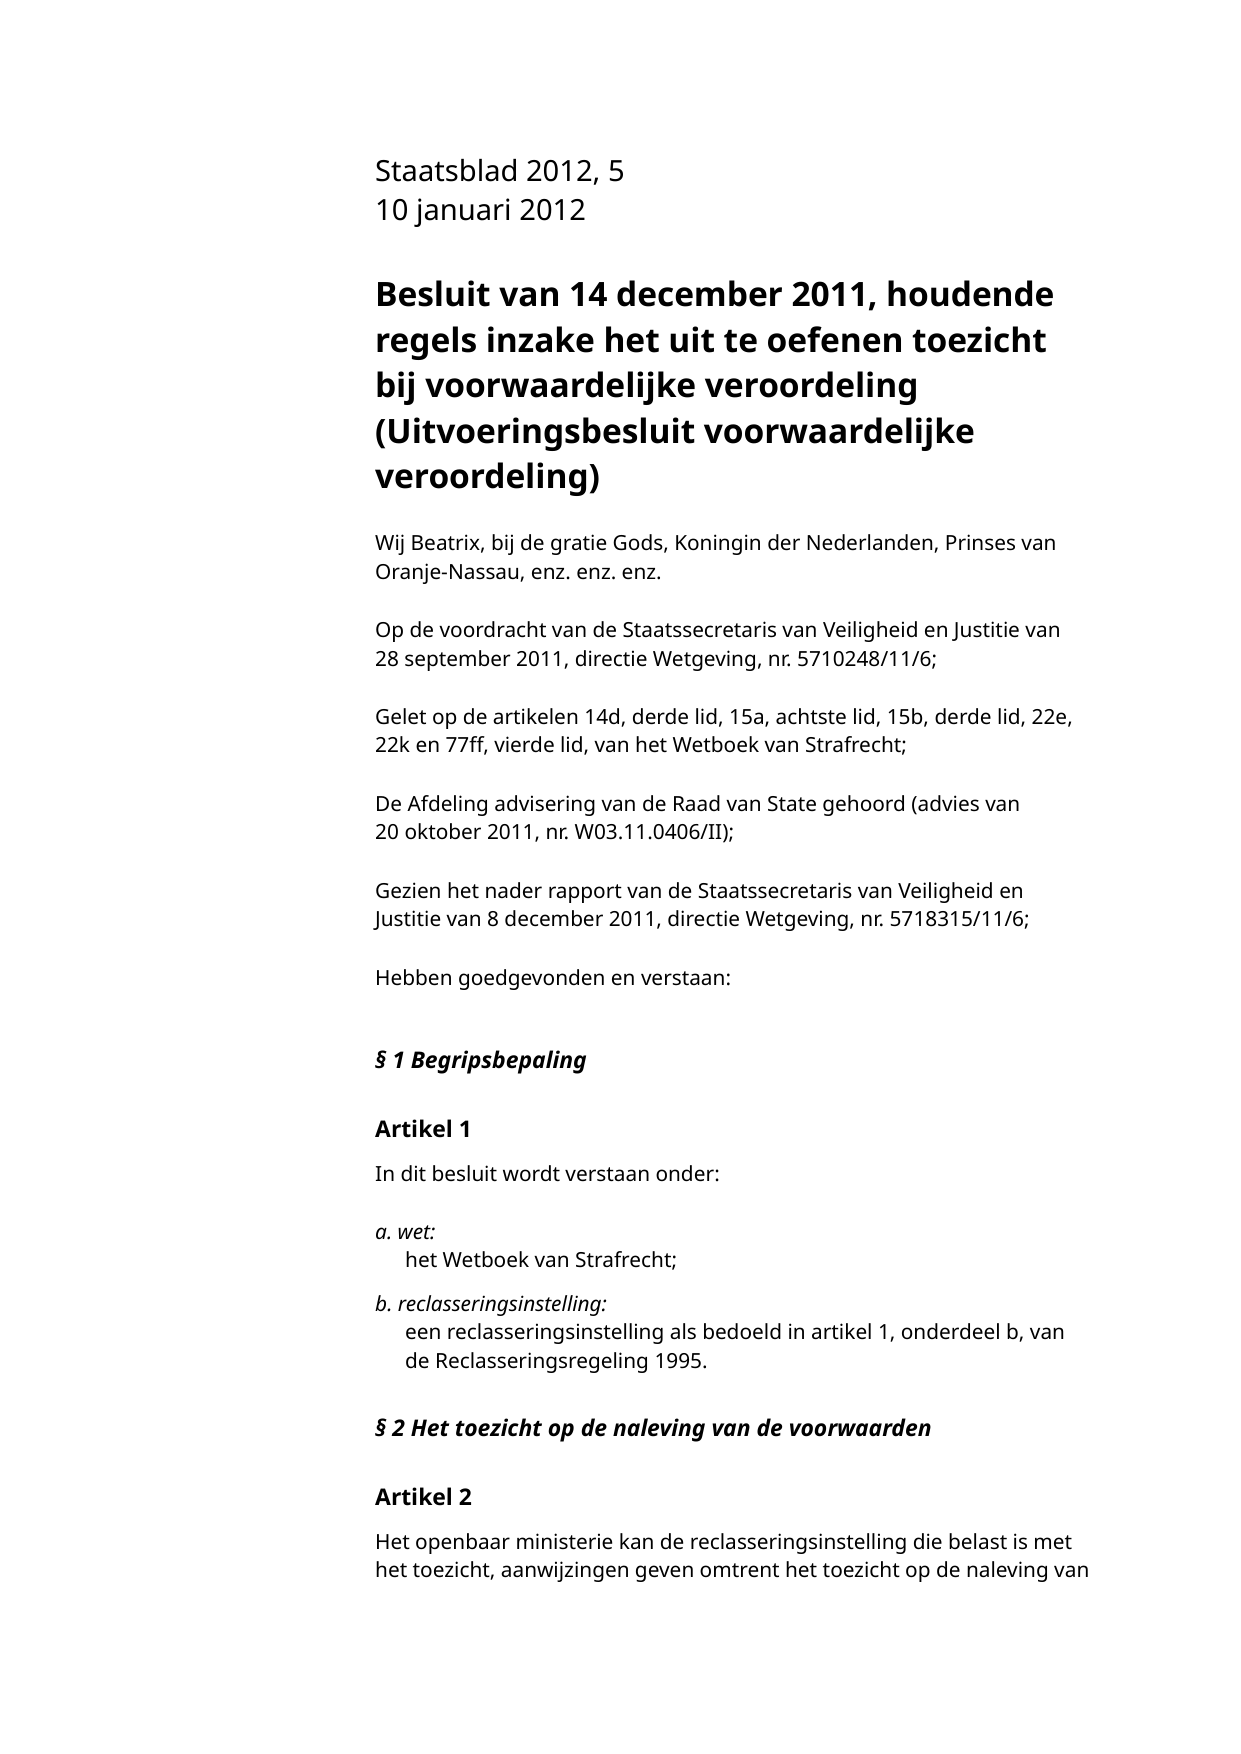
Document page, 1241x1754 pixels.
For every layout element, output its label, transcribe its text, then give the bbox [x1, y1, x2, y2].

subtitle § 1 Begripsbepaling [375, 1044, 1090, 1075]
text het Wetboek van Strafrecht; [405, 1246, 1090, 1274]
text Hebben goedgevonden en verstaan: [375, 963, 1090, 991]
text b. reclasseringsinstelling: [375, 1289, 1090, 1317]
text In dit besluit wordt verstaan onder: [375, 1159, 1090, 1187]
text Gelet op de artikelen 14d, derde lid, 15a, achtste lid, 15b, derde lid, 22e, 22k en 77ff, vierde lid, van het Wetboek van Strafrecht; [375, 702, 1090, 759]
text Het openbaar ministerie kan de reclasseringsinstelling die belast is met het toezicht, aanwijzingen geven omtrent het toezicht op de naleving van [375, 1527, 1090, 1584]
subtitle Artikel 1 [375, 1112, 1090, 1144]
text 10 januari 2012 [375, 190, 1090, 229]
subtitle Besluit van 14 december 2011, houdende regels inzake het uit te oefenen toezicht bij voorwaardelijke veroordeling (Uitvoeringsbesluit voorwaardelijke veroordeling) [375, 271, 1090, 498]
text een reclasseringsinstelling als bedoeld in artikel 1, onderdeel b, van de Reclasseringsregeling 1995. [405, 1317, 1090, 1374]
text Wij Beatrix, bij de gratie Gods, Koningin der Nederlanden, Prinses van Oranje-Nassau, enz. enz. enz. [375, 528, 1090, 585]
text a. wet: [375, 1217, 1090, 1246]
text Staatsblad 2012, 5 [375, 150, 1090, 190]
text De Afdeling advisering van de Raad van State gehoord (advies van 20 oktober 2011, nr. W03.11.0406/II); [375, 789, 1090, 846]
subtitle Artikel 2 [375, 1481, 1090, 1512]
subtitle § 2 Het toezicht op de naleving van de voorwaarden [375, 1412, 1090, 1443]
text Gezien het nader rapport van de Staatssecretaris van Veiligheid en Justitie van 8 december 2011, directie Wetgeving, nr. 5718315/11/6; [375, 876, 1090, 933]
text Op de voordracht van de Staatssecretaris van Veiligheid en Justitie van 28 september 2011, directie Wetgeving, nr. 5710248/11/6; [375, 615, 1090, 672]
